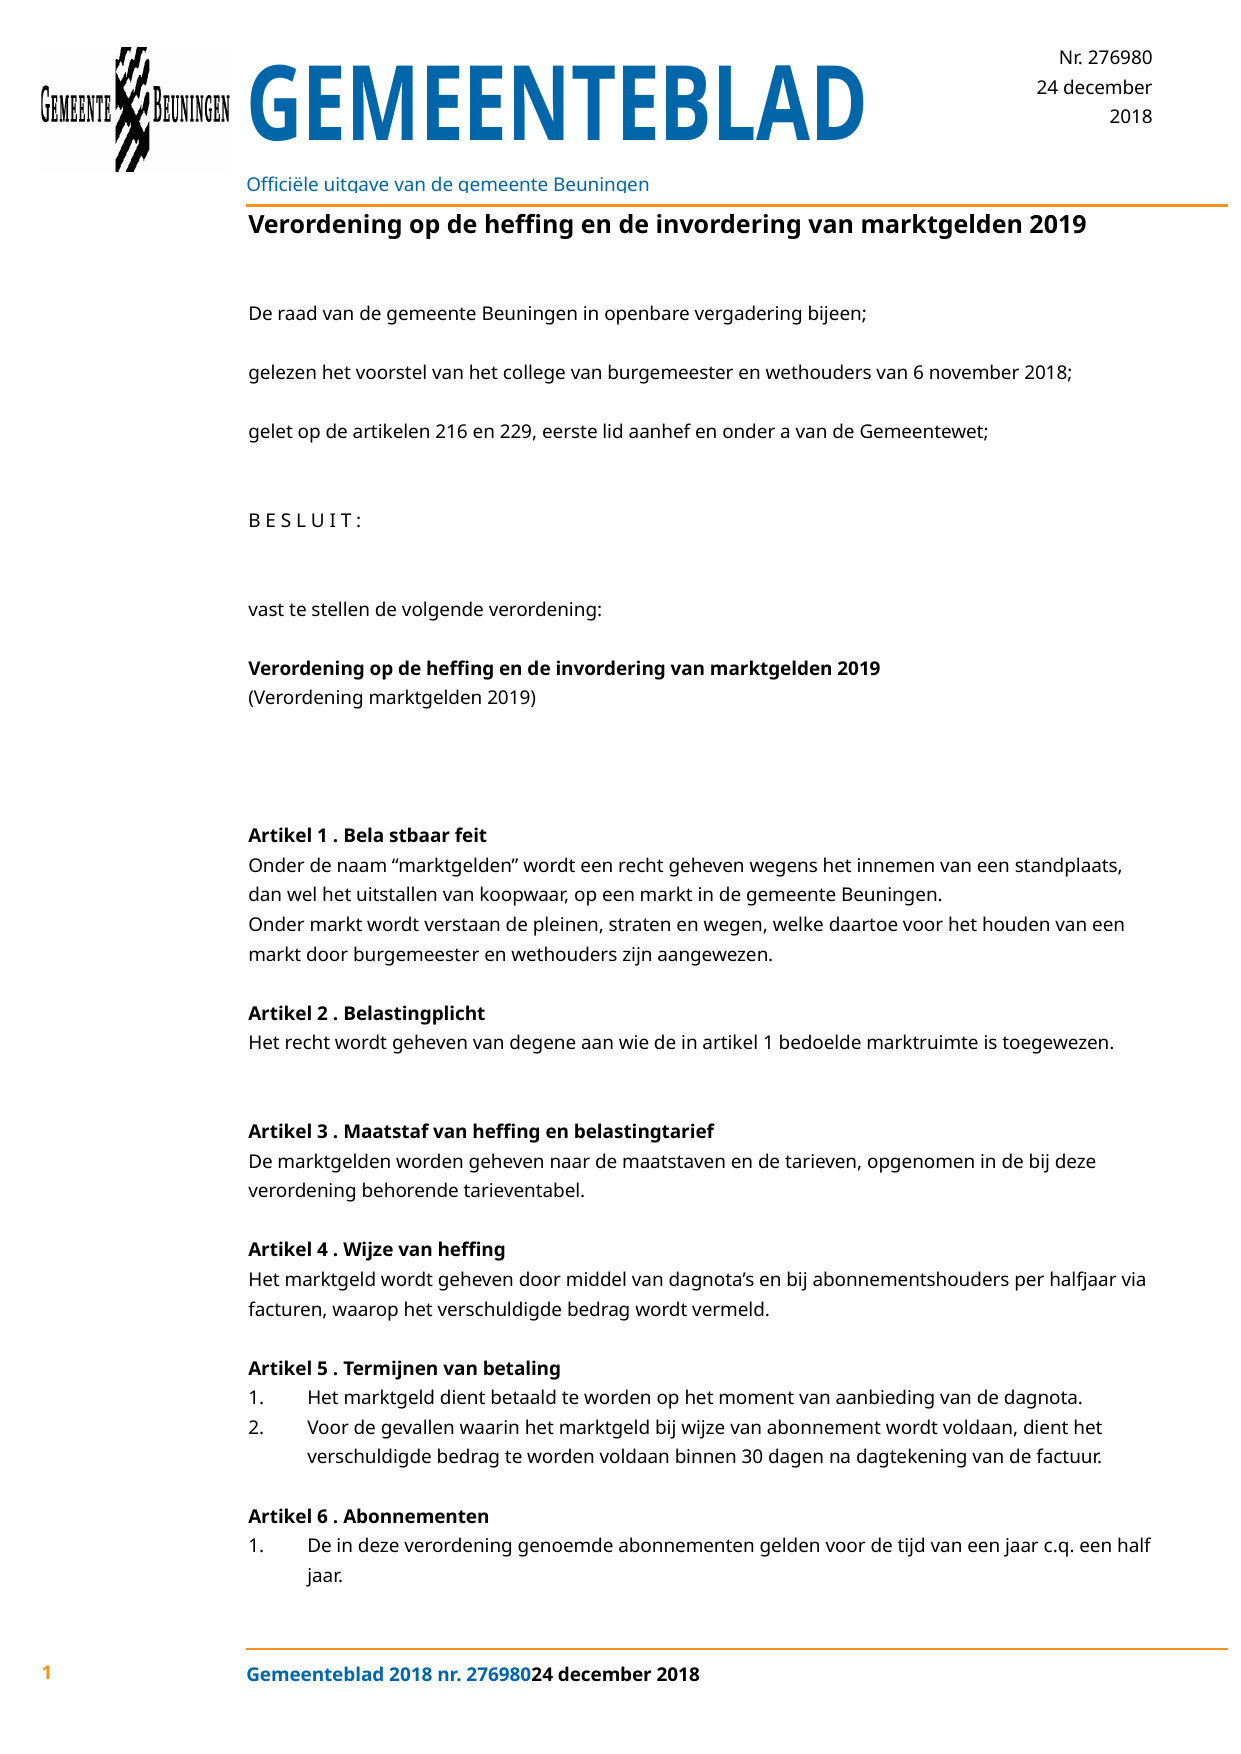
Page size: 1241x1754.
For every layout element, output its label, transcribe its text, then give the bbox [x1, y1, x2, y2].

text gelet op de artikelen 216 en 229, eerste lid aanhef en onder a van de Gemeentewet; [248, 418, 1152, 444]
text Artikel 3 . Maatstaf van heffing en belastingtarief [248, 1118, 1152, 1144]
text Verordening op de heffing en de invordering van marktgelden 2019 [248, 207, 1152, 241]
text Artikel 1 . Bela stbaar feit [248, 822, 1152, 848]
text Artikel 5 . Termijnen van betaling [248, 1355, 1152, 1381]
text De marktgelden worden geheven naar de maatstaven en de tarieven, opgenomen in de bij deze verordening behorende tarieventabel. [248, 1148, 1152, 1203]
text Verordening op de heffing en de invordering van marktgelden 2019 [248, 655, 1152, 681]
text (Verordening marktgelden 2019) [248, 684, 1152, 710]
list Het marktgeld dient betaald te worden op het moment van aanbieding van de dagnota. [248, 1384, 1152, 1410]
text Artikel 4 . Wijze van heffing [248, 1237, 1152, 1262]
picture [41, 47, 231, 172]
text Artikel 2 . Belastingplicht [248, 1000, 1152, 1026]
text Het marktgeld wordt geheven door middel van dagnota’s en bij abonnementshouders per halfjaar via facturen, waarop het verschuldigde bedrag wordt vermeld. [248, 1266, 1152, 1322]
text B E S L U I T : [248, 507, 1152, 533]
text De raad van de gemeente Beuningen in openbare vergadering bijeen; [248, 300, 1152, 326]
text Onder de naam “marktgelden” wordt een recht geheven wegens het innemen van een standplaats, dan wel het uitstallen van koopwaar, op een markt in de gemeente Beuningen. [248, 852, 1152, 907]
list De in deze verordening genoemde abonnementen gelden voor de tijd van een jaar c.q. een half jaar. [248, 1532, 1152, 1588]
list Voor de gevallen waarin het marktgeld bij wijze van abonnement wordt voldaan, dient het verschuldigde bedrag te worden voldaan binnen 30 dagen na dagtekening van de factuur. [248, 1414, 1152, 1469]
text Het recht wordt geheven van degene aan wie de in artikel 1 bedoelde marktruimte is toegewezen. [248, 1029, 1152, 1055]
text Onder markt wordt verstaan de pleinen, straten en wegen, welke daartoe voor het houden van een markt door burgemeester en wethouders zijn aangewezen. [248, 911, 1152, 967]
text gelezen het voorstel van het college van burgemeester en wethouders van 6 november 2018; [248, 359, 1152, 385]
text Artikel 6 . Abonnementen [248, 1503, 1152, 1529]
text vast te stellen de volgende verordening: [248, 596, 1152, 621]
